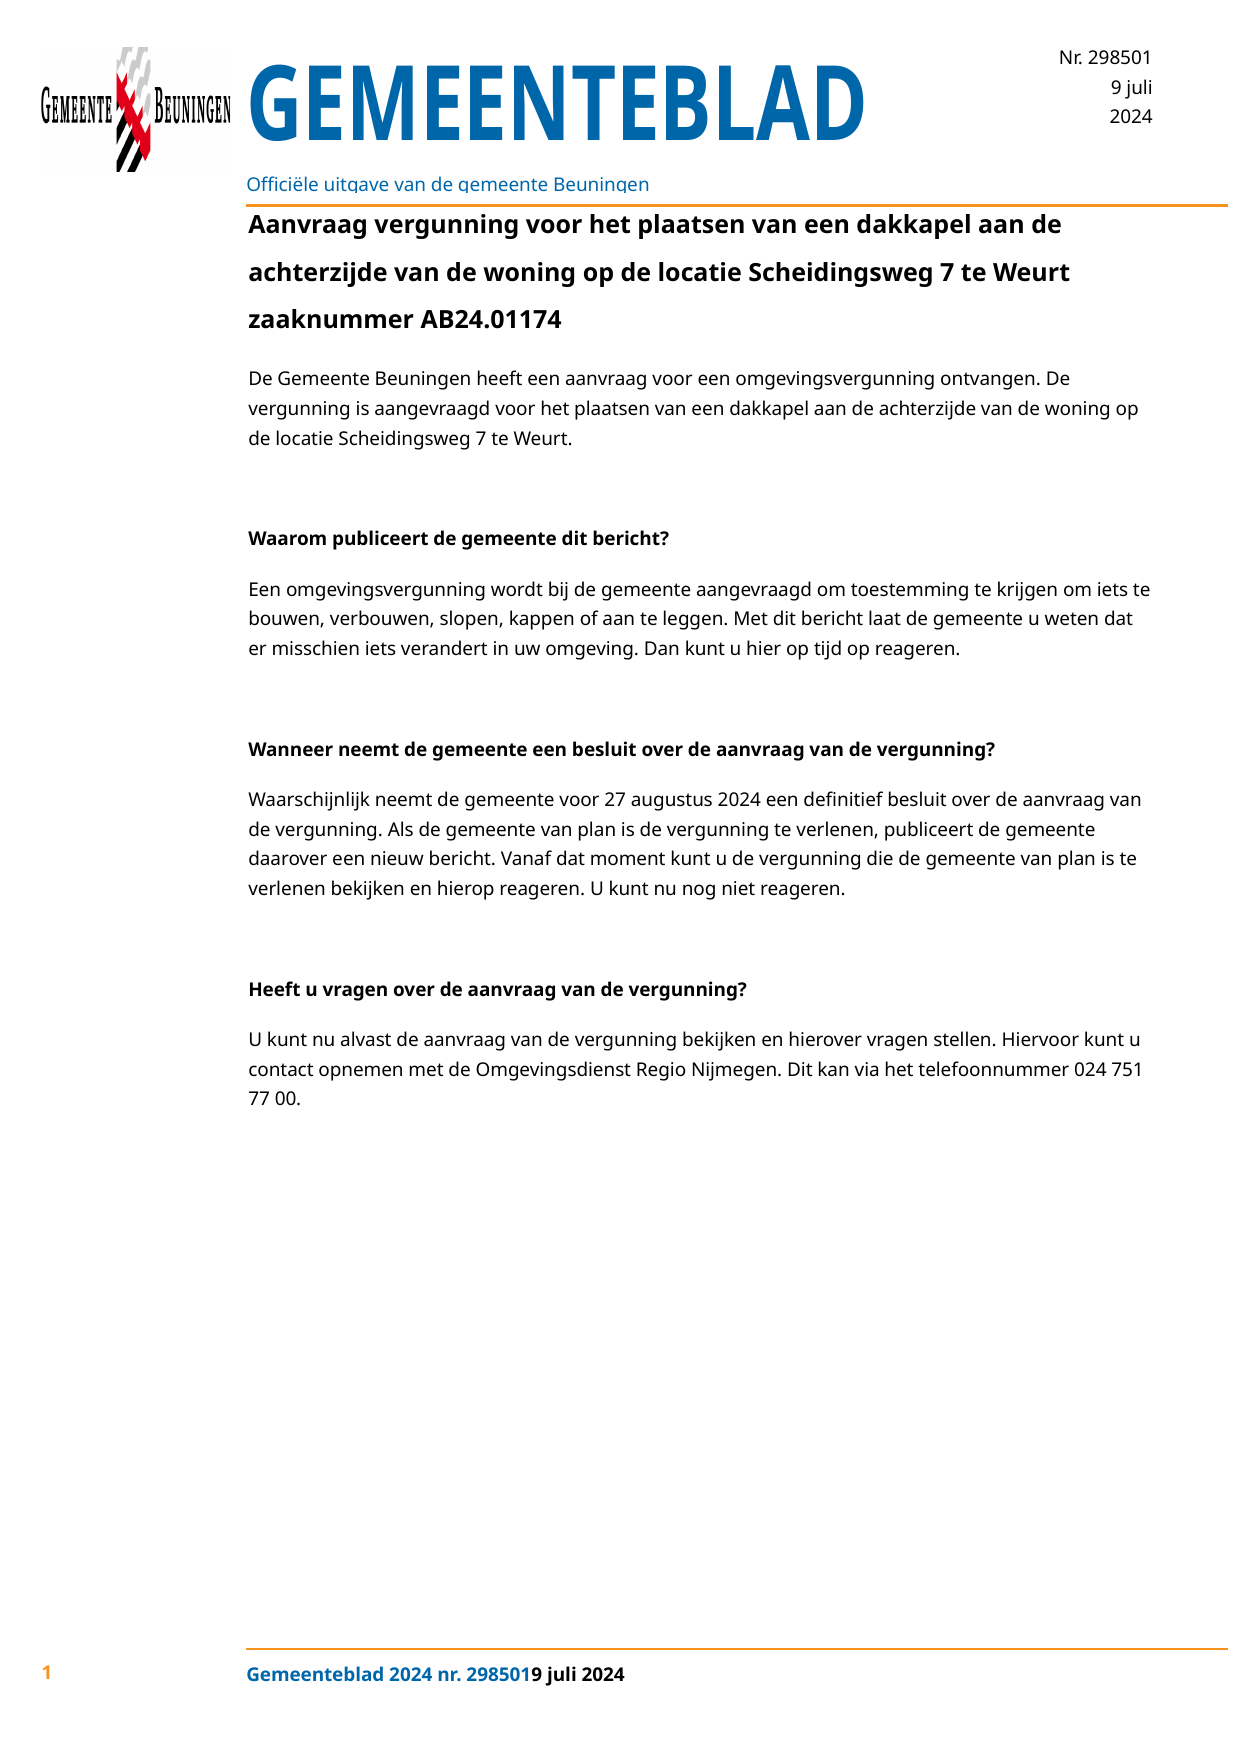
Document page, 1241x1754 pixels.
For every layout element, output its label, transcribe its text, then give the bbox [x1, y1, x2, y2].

text Aanvraag vergunning voor het plaatsen van een dakkapel aan de achterzijde van de woning op de locatie Scheidingsweg 7 te Weurt zaaknummer AB24.01174 [248, 207, 1152, 336]
text U kunt nu alvast de aanvraag van de vergunning bekijken en hierover vragen stellen. Hiervoor kunt u contact opnemen met de Omgevingsdienst Regio Nijmegen. Dit kan via het telefoonnummer 024 751 77 00. [248, 1026, 1152, 1111]
text Waarom publiceert de gemeente dit bericht? [248, 526, 1152, 551]
text Een omgevingsvergunning wordt bij de gemeente aangevraagd om toestemming te krijgen om iets te bouwen, verbouwen, slopen, kappen of aan te leggen. Met dit bericht laat de gemeente u weten dat er misschien iets verandert in uw omgeving. Dan kunt u hier op tijd op reageren. [248, 576, 1152, 661]
text De Gemeente Beuningen heeft een aanvraag voor een omgevingsvergunning ontvangen. De vergunning is aangevraagd voor het plaatsen van een dakkapel aan de achterzijde van de woning op de locatie Scheidingsweg 7 te Weurt. [248, 366, 1152, 450]
text Heeft u vragen over de aanvraag van de vergunning? [248, 976, 1152, 1002]
text Wanneer neemt de gemeente een besluit over de aanvraag van de vergunning? [248, 736, 1152, 762]
text Waarschijnlijk neemt de gemeente voor 27 augustus 2024 een definitief besluit over de aanvraag van de vergunning. Als de gemeente van plan is de vergunning te verlenen, publiceert de gemeente daarover een nieuw bericht. Vanaf dat moment kunt u de vergunning die de gemeente van plan is te verlenen bekijken en hierop reageren. U kunt nu nog niet reageren. [248, 786, 1152, 901]
picture [41, 47, 231, 172]
